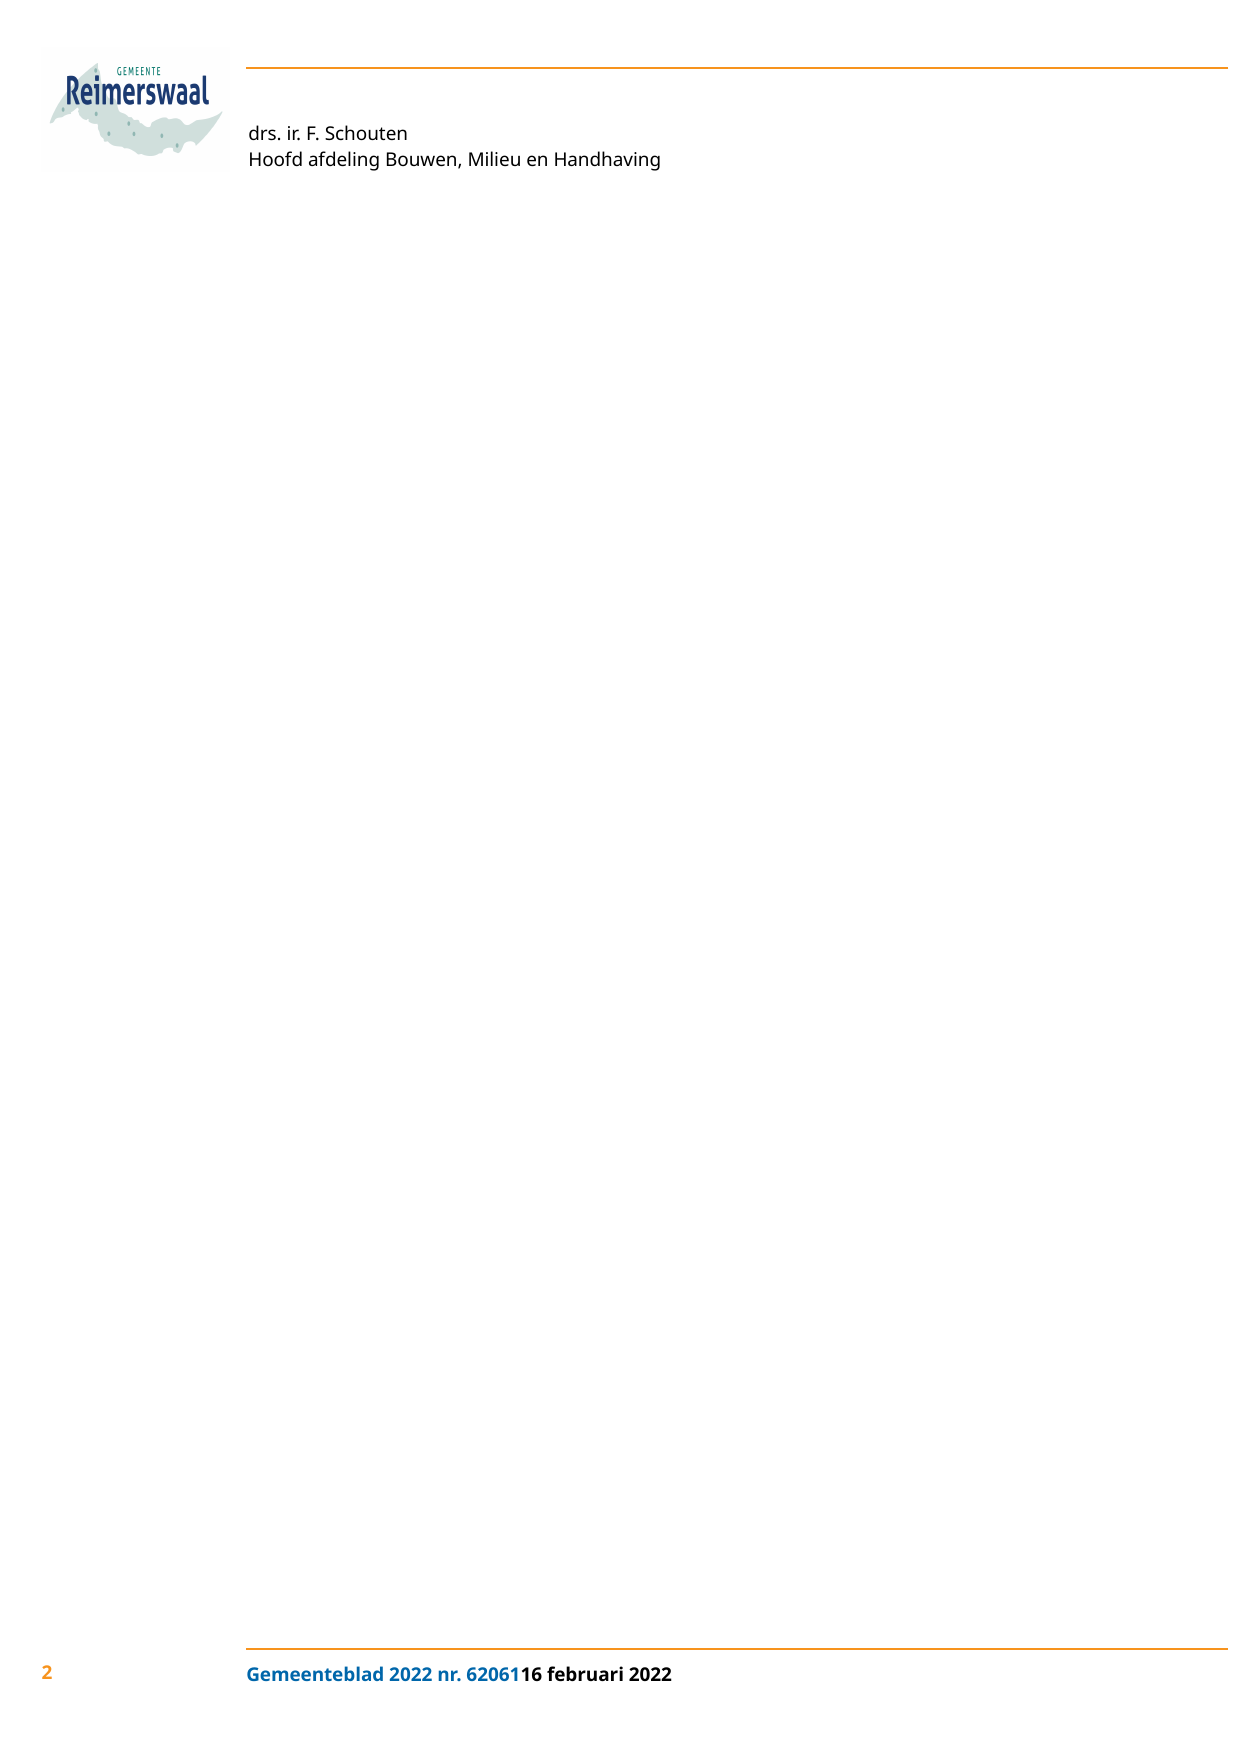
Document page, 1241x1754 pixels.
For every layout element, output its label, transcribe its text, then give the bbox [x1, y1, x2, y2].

text drs. ir. F. Schouten [248, 121, 1152, 146]
text Hoofd afdeling Bouwen, Milieu en Handhaving [248, 146, 1152, 172]
picture [41, 47, 231, 172]
